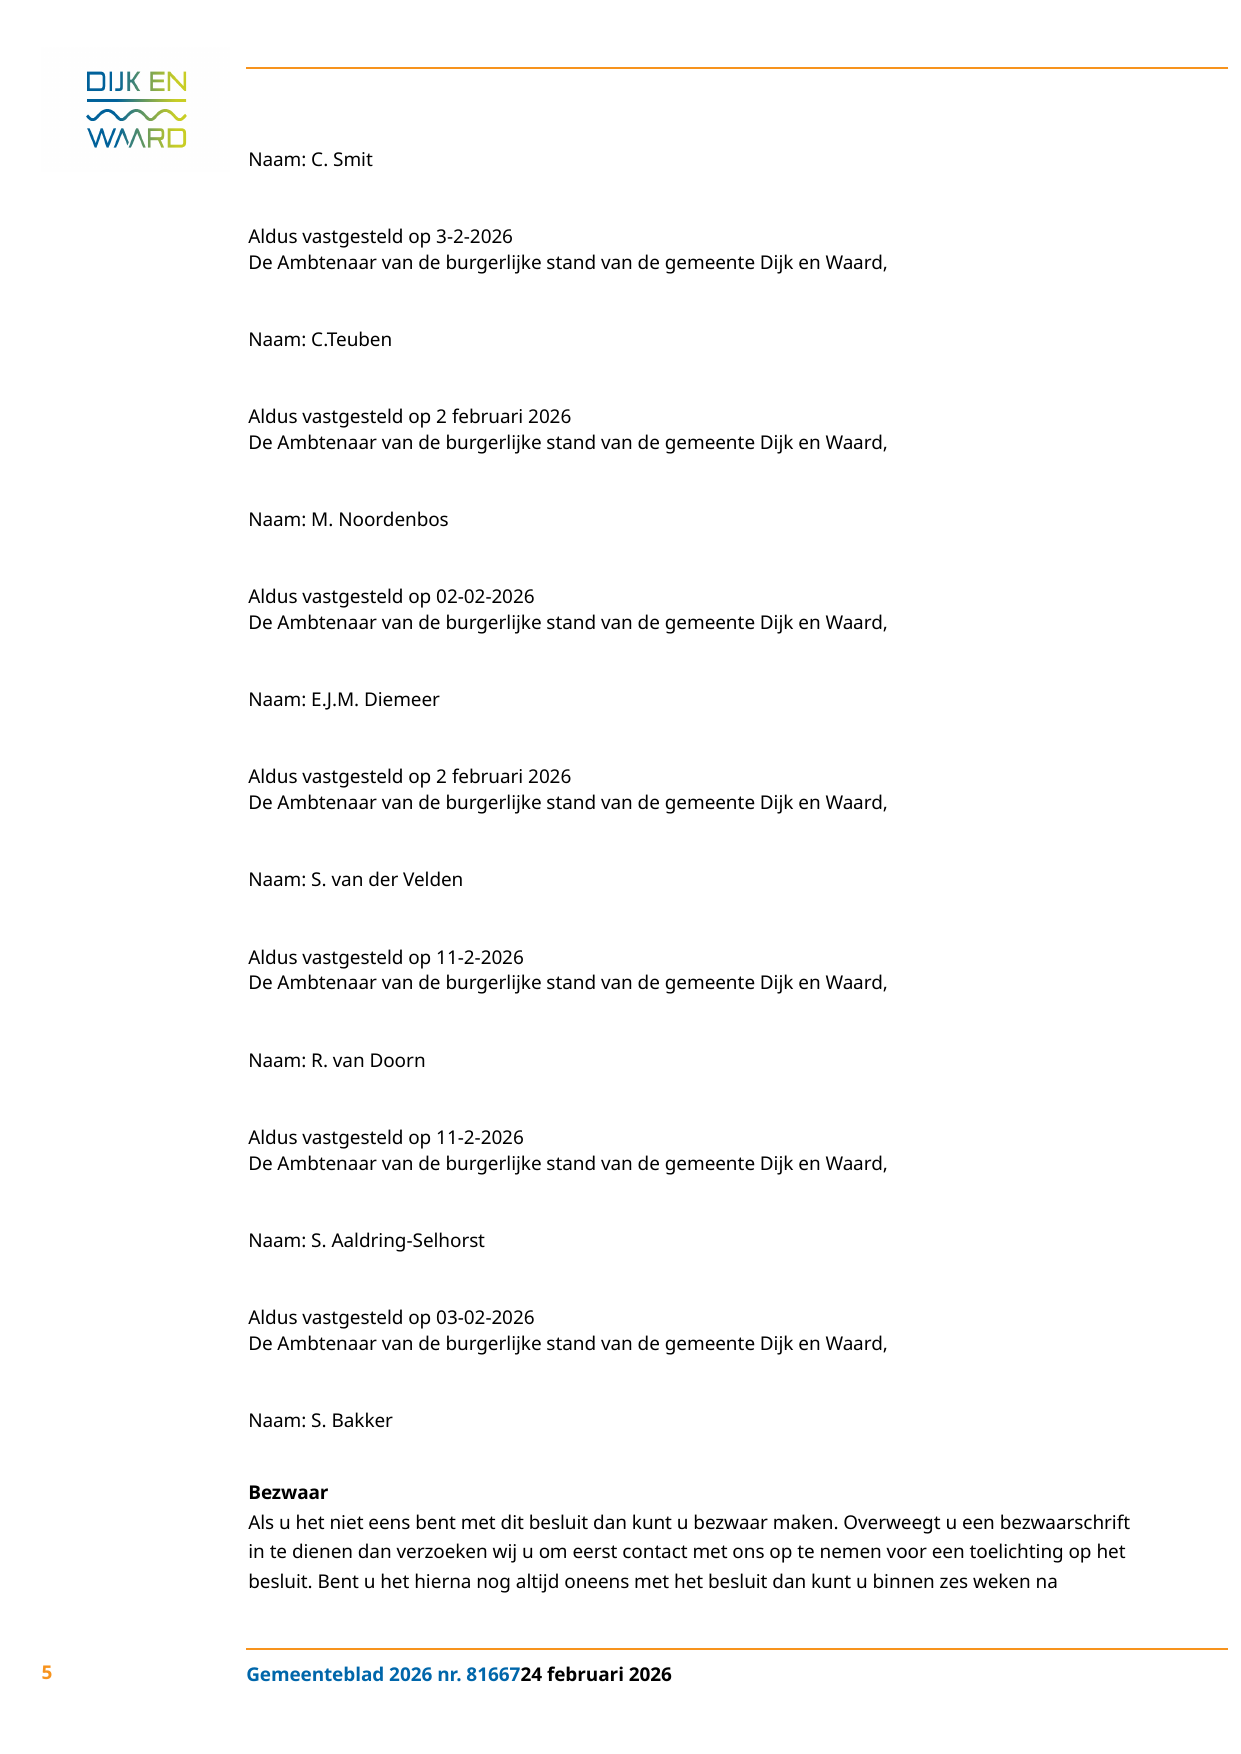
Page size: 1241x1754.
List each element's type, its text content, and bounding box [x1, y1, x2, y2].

text De Ambtenaar van de burgerlijke stand van de gemeente Dijk en Waard, [248, 1150, 1152, 1175]
text Naam: C. Smit [248, 146, 1152, 172]
text De Ambtenaar van de burgerlijke stand van de gemeente Dijk en Waard, [248, 789, 1152, 815]
text De Ambtenaar van de burgerlijke stand van de gemeente Dijk en Waard, [248, 1330, 1152, 1356]
text Aldus vastgesteld op 2 februari 2026 [248, 403, 1152, 429]
text Naam: M. Noordenbos [248, 506, 1152, 532]
text De Ambtenaar van de burgerlijke stand van de gemeente Dijk en Waard, [248, 969, 1152, 995]
text Aldus vastgesteld op 3-2-2026 [248, 223, 1152, 249]
text Naam: C.Teuben [248, 326, 1152, 352]
text De Ambtenaar van de burgerlijke stand van de gemeente Dijk en Waard, [248, 249, 1152, 275]
text De Ambtenaar van de burgerlijke stand van de gemeente Dijk en Waard, [248, 429, 1152, 455]
text Aldus vastgesteld op 11-2-2026 [248, 944, 1152, 969]
text Naam: S. van der Velden [248, 867, 1152, 892]
text Bezwaar [248, 1479, 1152, 1505]
text Aldus vastgesteld op 2 februari 2026 [248, 764, 1152, 789]
text Aldus vastgesteld op 11-2-2026 [248, 1124, 1152, 1150]
text Naam: S. Aaldring-Selhorst [248, 1227, 1152, 1253]
text De Ambtenaar van de burgerlijke stand van de gemeente Dijk en Waard, [248, 609, 1152, 635]
text Naam: R. van Doorn [248, 1047, 1152, 1072]
text Als u het niet eens bent met dit besluit dan kunt u bezwaar maken. Overweegt u een bezwaarschrift in te dienen dan verzoeken wij u om eerst contact met ons op te nemen voor een toelichting op het besluit. Bent u het hierna nog altijd oneens met het besluit dan kunt u binnen zes weken na [248, 1509, 1152, 1594]
text Aldus vastgesteld op 02-02-2026 [248, 584, 1152, 609]
text Naam: E.J.M. Diemeer [248, 687, 1152, 712]
text Naam: S. Bakker [248, 1407, 1152, 1433]
picture [41, 47, 231, 172]
text Aldus vastgesteld op 03-02-2026 [248, 1304, 1152, 1330]
